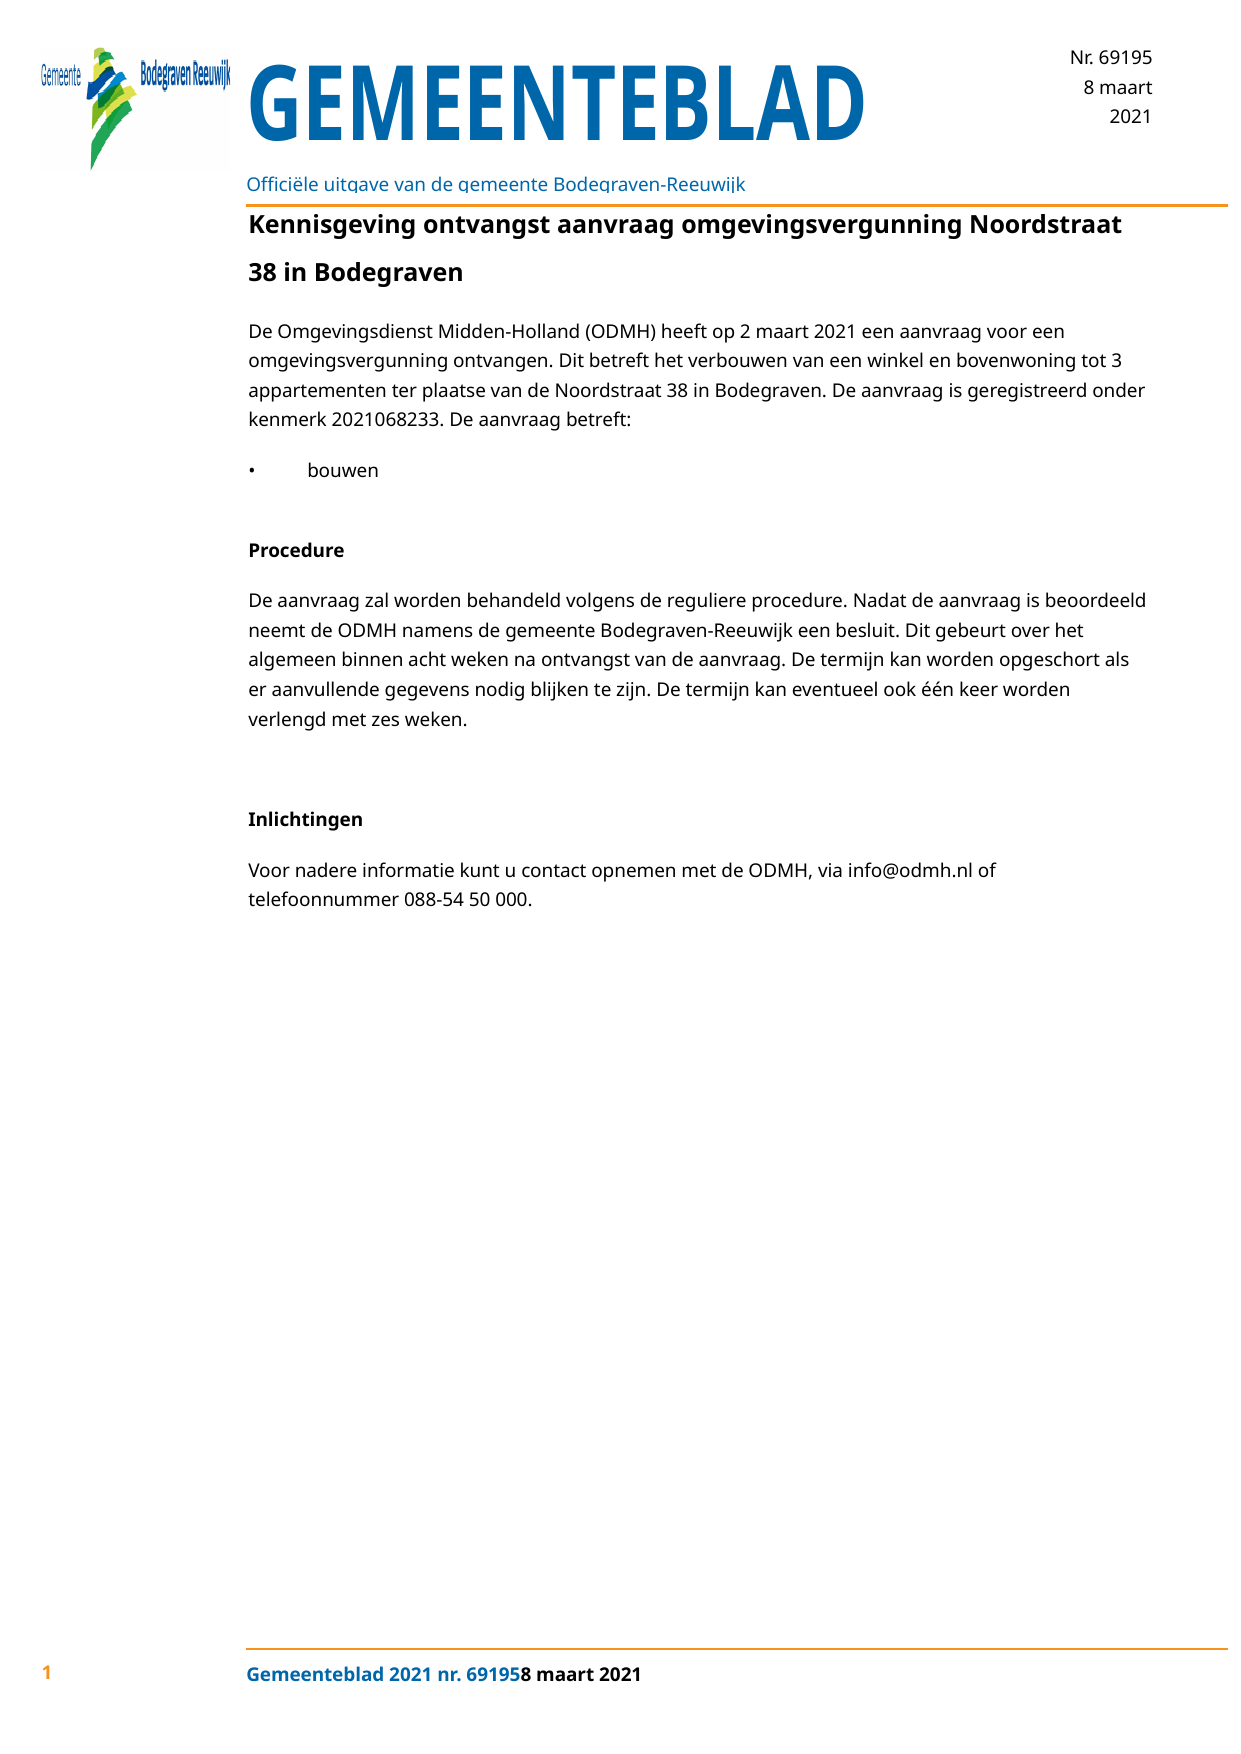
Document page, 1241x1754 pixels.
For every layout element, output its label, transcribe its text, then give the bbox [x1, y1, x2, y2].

text Voor nadere informatie kunt u contact opnemen met de ODMH, via info@odmh.nl of telefoonnummer 088-54 50 000. [248, 857, 1152, 912]
text Kennisgeving ontvangst aanvraag omgevingsvergunning Noordstraat 38 in Bodegraven [248, 207, 1152, 288]
text Inlichtingen [248, 807, 1152, 832]
text Procedure [248, 537, 1152, 563]
picture [41, 47, 231, 172]
text De Omgevingsdienst Midden-Holland (ODMH) heeft op 2 maart 2021 een aanvraag voor een omgevingsvergunning ontvangen. Dit betreft het verbouwen van een winkel en bovenwoning tot 3 appartementen ter plaatse van de Noordstraat 38 in Bodegraven. De aanvraag is geregistreerd onder kenmerk 2021068233. De aanvraag betreft: [248, 318, 1152, 432]
list bouwen [248, 457, 1152, 483]
text De aanvraag zal worden behandeld volgens de reguliere procedure. Nadat de aanvraag is beoordeeld neemt de ODMH namens de gemeente Bodegraven-Reeuwijk een besluit. Dit gebeurt over het algemeen binnen acht weken na ontvangst van de aanvraag. De termijn kan worden opgeschort als er aanvullende gegevens nodig blijken te zijn. De termijn kan eventueel ook één keer worden verlengd met zes weken. [248, 587, 1152, 732]
